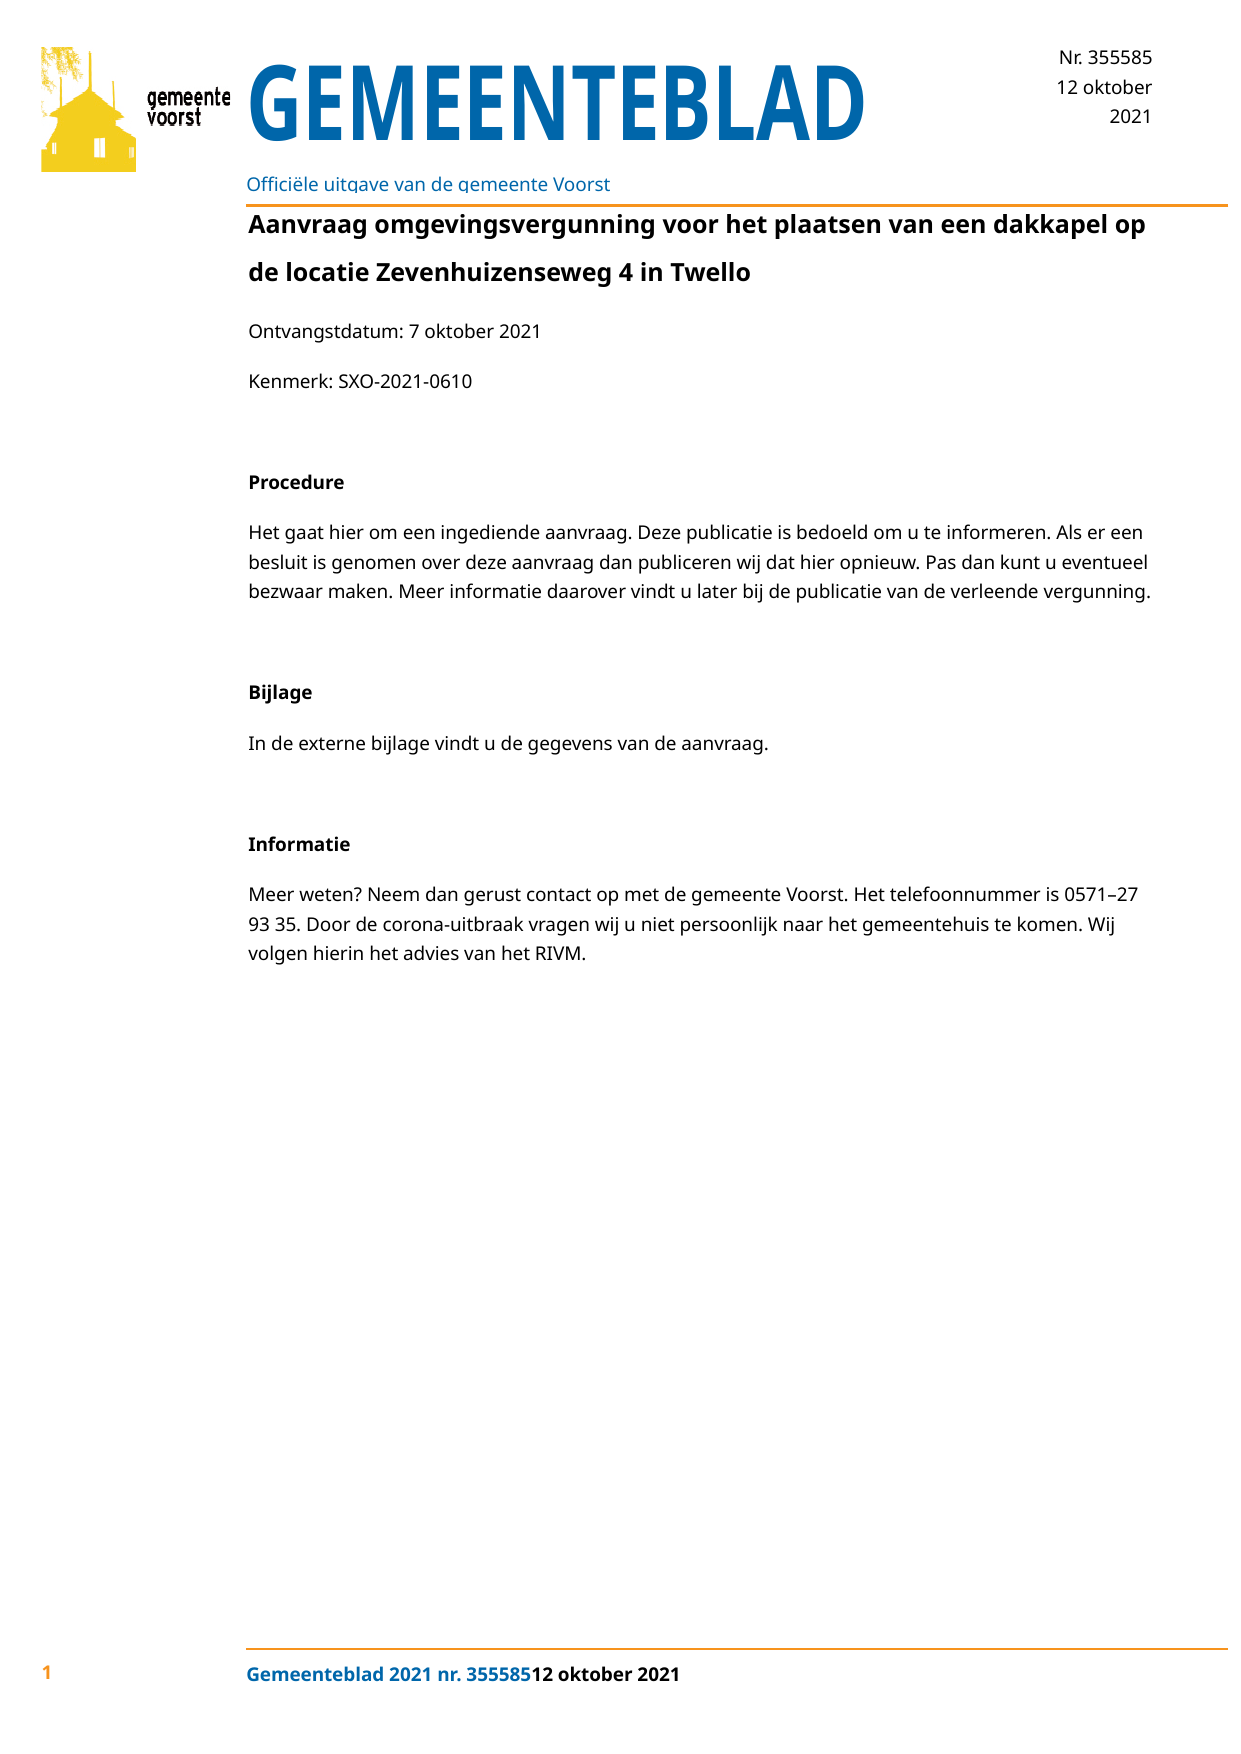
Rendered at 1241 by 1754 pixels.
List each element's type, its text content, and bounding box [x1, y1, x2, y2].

text Informatie [248, 831, 1152, 857]
text Procedure [248, 469, 1152, 495]
text Aanvraag omgevingsvergunning voor het plaatsen van een dakkapel op de locatie Zevenhuizenseweg 4 in Twello [248, 207, 1152, 288]
text Ontvangstdatum: 7 oktober 2021 [248, 318, 1152, 344]
picture [41, 47, 231, 172]
text Meer weten? Neem dan gerust contact op met de gemeente Voorst. Het telefoonnummer is 0571–27 93 35. Door de corona-uitbraak vragen wij u niet persoonlijk naar het gemeentehuis te komen. Wij volgen hierin het advies van het RIVM. [248, 881, 1152, 966]
text Het gaat hier om een ingediende aanvraag. Deze publicatie is bedoeld om u te informeren. Als er een besluit is genomen over deze aanvraag dan publiceren wij dat hier opnieuw. Pas dan kunt u eventueel bezwaar maken. Meer informatie daarover vindt u later bij de publicatie van de verleende vergunning. [248, 519, 1152, 604]
text Kenmerk: SXO-2021-0610 [248, 368, 1152, 394]
text In de externe bijlage vindt u de gegevens van de aanvraag. [248, 730, 1152, 756]
text Bijlage [248, 679, 1152, 705]
